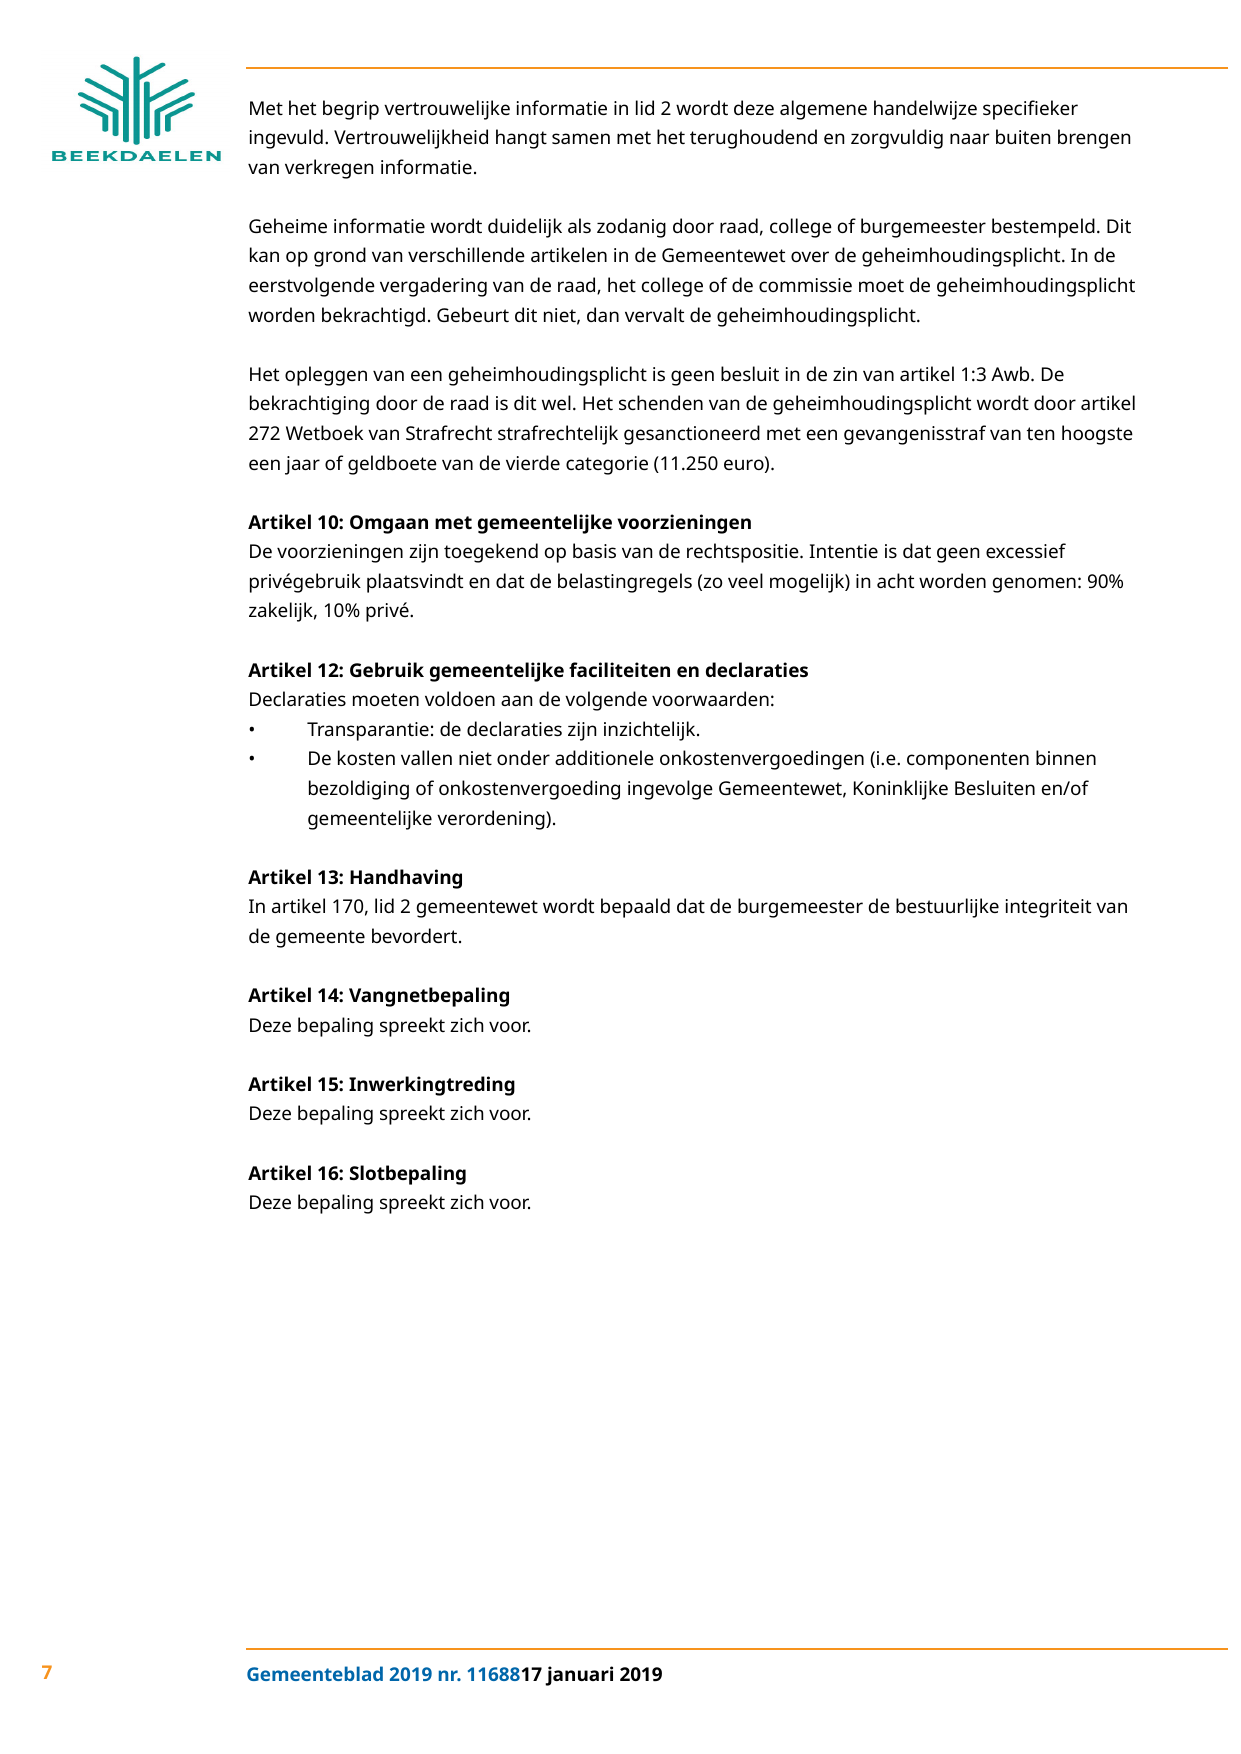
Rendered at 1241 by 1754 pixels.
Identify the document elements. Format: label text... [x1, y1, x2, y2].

text Declaraties moeten voldoen aan de volgende voorwaarden: [248, 686, 1152, 712]
text Artikel 15: Inwerkingtreding [248, 1071, 1152, 1097]
text Artikel 12: Gebruik gemeentelijke faciliteiten en declaraties [248, 657, 1152, 683]
text Artikel 16: Slotbepaling [248, 1160, 1152, 1186]
picture [41, 47, 231, 172]
text Deze bepaling spreekt zich voor. [248, 1101, 1152, 1126]
list De kosten vallen niet onder additionele onkostenvergoedingen (i.e. componenten binnen bezoldiging of onkostenvergoeding ingevolge Gemeentewet, Koninklijke Besluiten en/of gemeentelijke verordening). [248, 746, 1152, 831]
text De voorzieningen zijn toegekend op basis van de rechtspositie. Intentie is dat geen excessief privégebruik plaatsvindt en dat de belastingregels (zo veel mogelijk) in acht worden genomen: 90% zakelijk, 10% privé. [248, 538, 1152, 623]
text Het opleggen van een geheimhoudingsplicht is geen besluit in de zin van artikel 1:3 Awb. De bekrachtiging door de raad is dit wel. Het schenden van de geheimhoudingsplicht wordt door artikel 272 Wetboek van Strafrecht strafrechtelijk gesanctioneerd met een gevangenisstraf van ten hoogste een jaar of geldboete van de vierde categorie (11.250 euro). [248, 361, 1152, 476]
text Met het begrip vertrouwelijke informatie in lid 2 wordt deze algemene handelwijze specifieker ingevuld. Vertrouwelijkheid hangt samen met het terughoudend en zorgvuldig naar buiten brengen van verkregen informatie. [248, 95, 1152, 180]
text Deze bepaling spreekt zich voor. [248, 1012, 1152, 1038]
text Artikel 10: Omgaan met gemeentelijke voorzieningen [248, 509, 1152, 535]
text Artikel 13: Handhaving [248, 864, 1152, 890]
text Artikel 14: Vangnetbepaling [248, 982, 1152, 1008]
text In artikel 170, lid 2 gemeentewet wordt bepaald dat de burgemeester de bestuurlijke integriteit van de gemeente bevordert. [248, 893, 1152, 949]
text Geheime informatie wordt duidelijk als zodanig door raad, college of burgemeester bestempeld. Dit kan op grond van verschillende artikelen in de Gemeentewet over de geheimhoudingsplicht. In de eerstvolgende vergadering van de raad, het college of de commissie moet de geheimhoudingsplicht worden bekrachtigd. Gebeurt dit niet, dan vervalt de geheimhoudingsplicht. [248, 213, 1152, 328]
list Transparantie: de declaraties zijn inzichtelijk. [248, 716, 1152, 742]
text Deze bepaling spreekt zich voor. [248, 1189, 1152, 1215]
